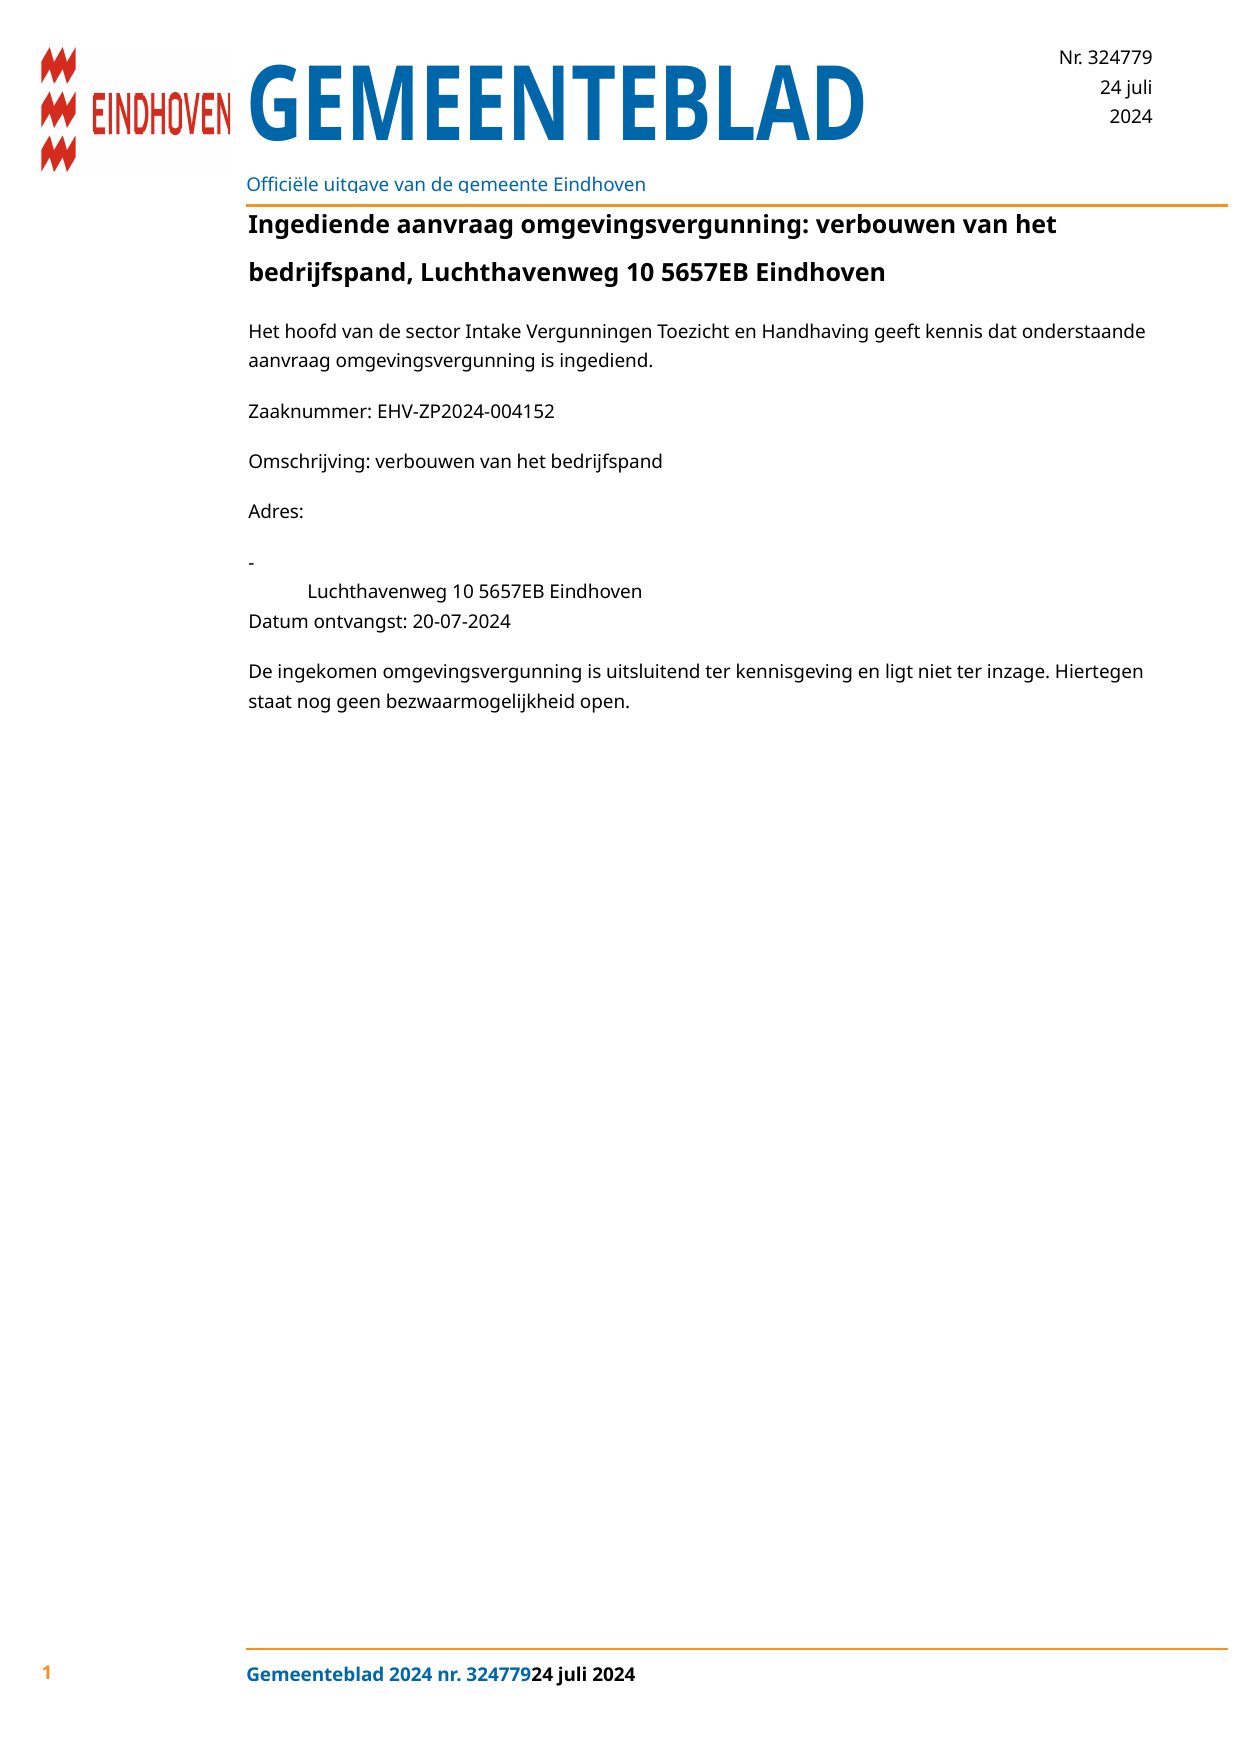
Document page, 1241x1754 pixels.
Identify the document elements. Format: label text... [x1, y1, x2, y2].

text Adres: [248, 499, 1152, 524]
text Omschrijving: verbouwen van het bedrijfspand [248, 448, 1152, 474]
text Zaaknummer: EHV-ZP2024-004152 [248, 398, 1152, 424]
text Ingediende aanvraag omgevingsvergunning: verbouwen van het bedrijfspand, Luchthavenweg 10 5657EB Eindhoven [248, 207, 1152, 288]
text Het hoofd van de sector Intake Vergunningen Toezicht en Handhaving geeft kennis dat onderstaande aanvraag omgevingsvergunning is ingediend. [248, 318, 1152, 373]
list Luchthavenweg 10 5657EB Eindhoven [248, 579, 1152, 604]
text Datum ontvangst: 20-07-2024 [248, 608, 1152, 634]
picture [41, 47, 231, 172]
text De ingekomen omgevingsvergunning is uitsluitend ter kennisgeving en ligt niet ter inzage. Hiertegen staat nog geen bezwaarmogelijkheid open. [248, 659, 1152, 714]
